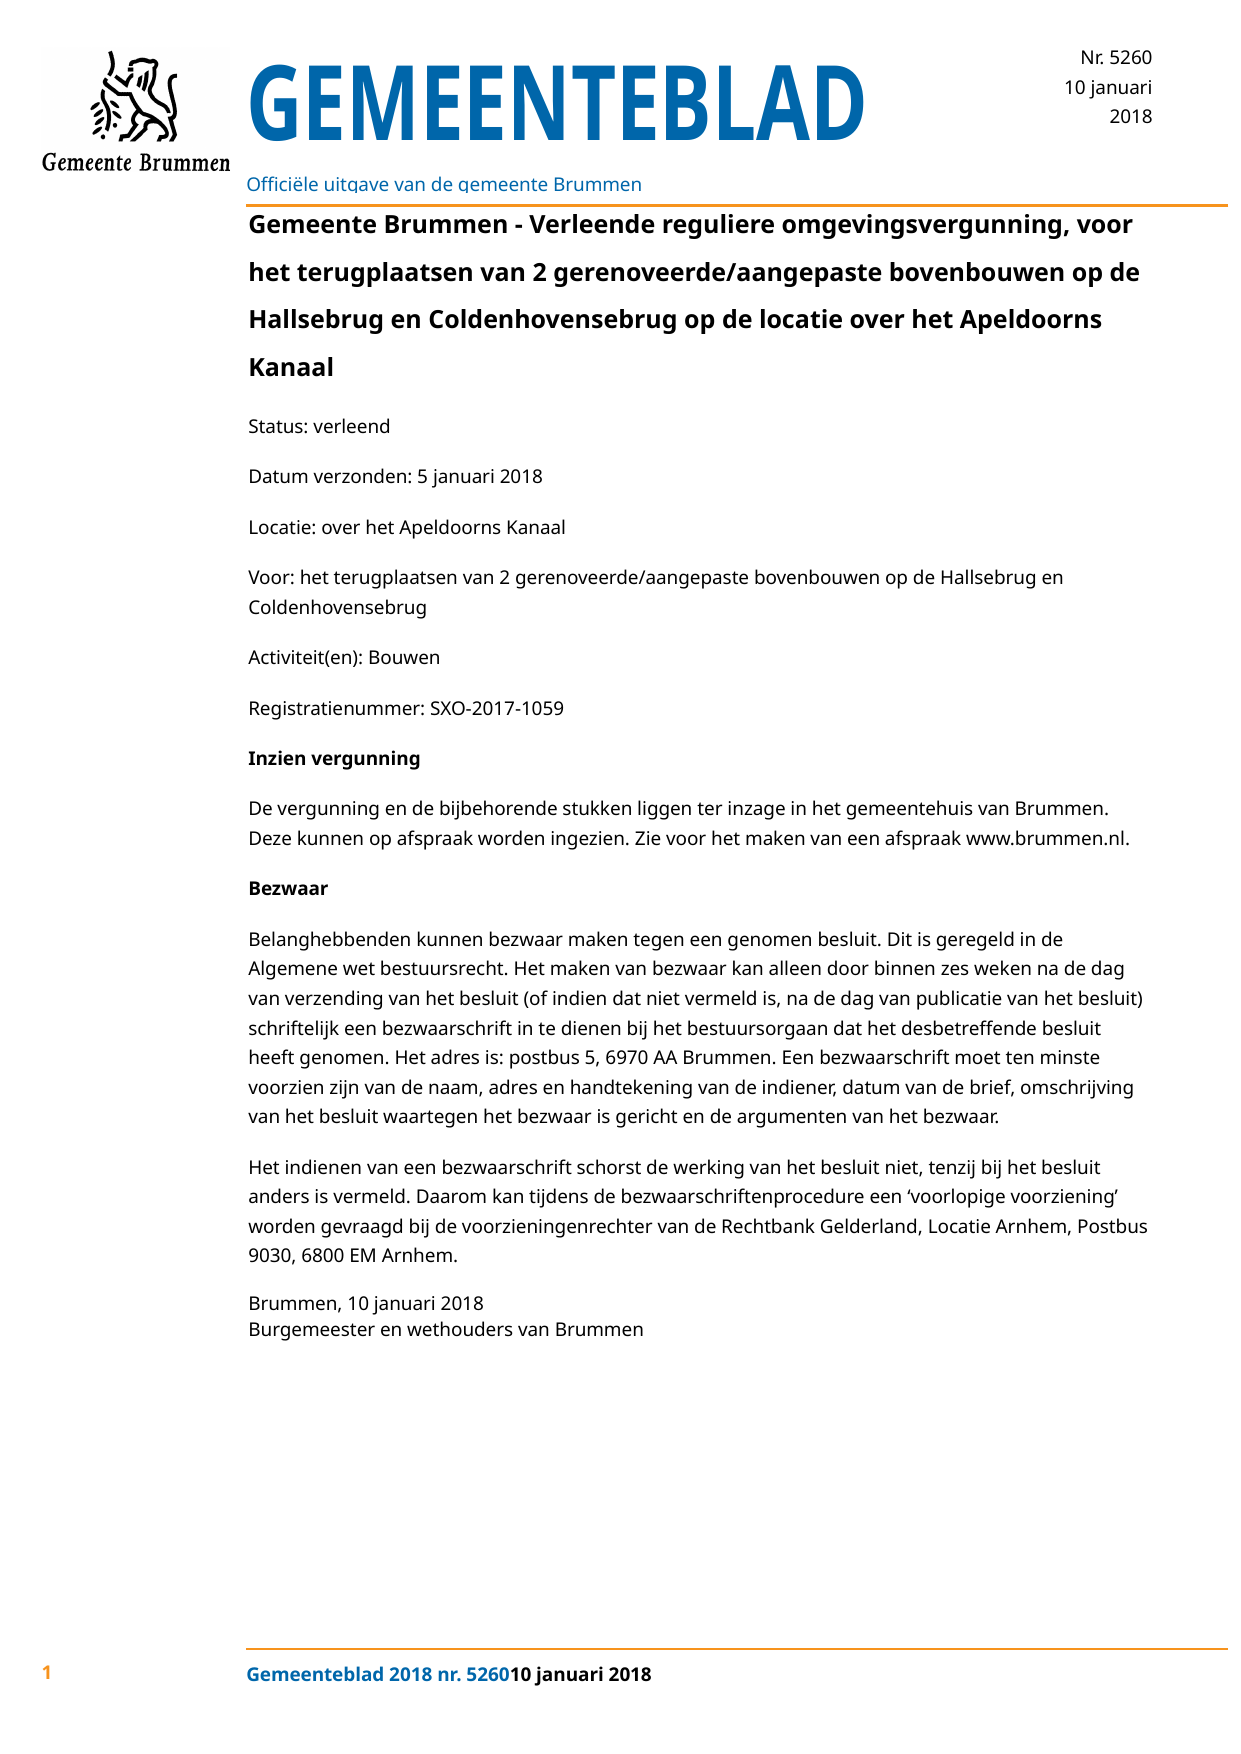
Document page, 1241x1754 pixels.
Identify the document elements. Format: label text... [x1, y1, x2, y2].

picture [41, 47, 231, 172]
text Gemeente Brummen - Verleende reguliere omgevingsvergunning, voor het terugplaatsen van 2 gerenoveerde/aangepaste bovenbouwen op de Hallsebrug en Coldenhovensebrug op de locatie over het Apeldoorns Kanaal [248, 207, 1152, 384]
text De vergunning en de bijbehorende stukken liggen ter inzage in het gemeentehuis van Brummen. Deze kunnen op afspraak worden ingezien. Zie voor het maken van een afspraak www.brummen.nl. [248, 796, 1152, 851]
text Inzien vergunning [248, 745, 1152, 771]
text Bezwaar [248, 876, 1152, 901]
text Burgemeester en wethouders van Brummen [248, 1316, 1152, 1342]
text Het indienen van een bezwaarschrift schorst de werking van het besluit niet, tenzij bij het besluit anders is vermeld. Daarom kan tijdens de bezwaarschriftenprocedure een ‘voorlopige voorziening’ worden gevraagd bij de voorzieningenrechter van de Rechtbank Gelderland, Locatie Arnhem, Postbus 9030, 6800 EM Arnhem. [248, 1154, 1152, 1268]
text Registratienummer: SXO-2017-1059 [248, 695, 1152, 721]
text Datum verzonden: 5 januari 2018 [248, 463, 1152, 489]
text Brummen, 10 januari 2018 [248, 1291, 1152, 1316]
text Status: verleend [248, 413, 1152, 439]
text Voor: het terugplaatsen van 2 gerenoveerde/aangepaste bovenbouwen op de Hallsebrug en Coldenhovensebrug [248, 564, 1152, 620]
text Activiteit(en): Bouwen [248, 644, 1152, 670]
text Locatie: over het Apeldoorns Kanaal [248, 514, 1152, 540]
text Belanghebbenden kunnen bezwaar maken tegen een genomen besluit. Dit is geregeld in de Algemene wet bestuursrecht. Het maken van bezwaar kan alleen door binnen zes weken na de dag van verzending van het besluit (of indien dat niet vermeld is, na de dag van publicatie van het besluit) schriftelijk een bezwaarschrift in te dienen bij het bestuursorgaan dat het desbetreffende besluit heeft genomen. Het adres is: postbus 5, 6970 AA Brummen. Een bezwaarschrift moet ten minste voorzien zijn van de naam, adres en handtekening van de indiener, datum van de brief, omschrijving van het besluit waartegen het bezwaar is gericht en de argumenten van het bezwaar. [248, 926, 1152, 1129]
